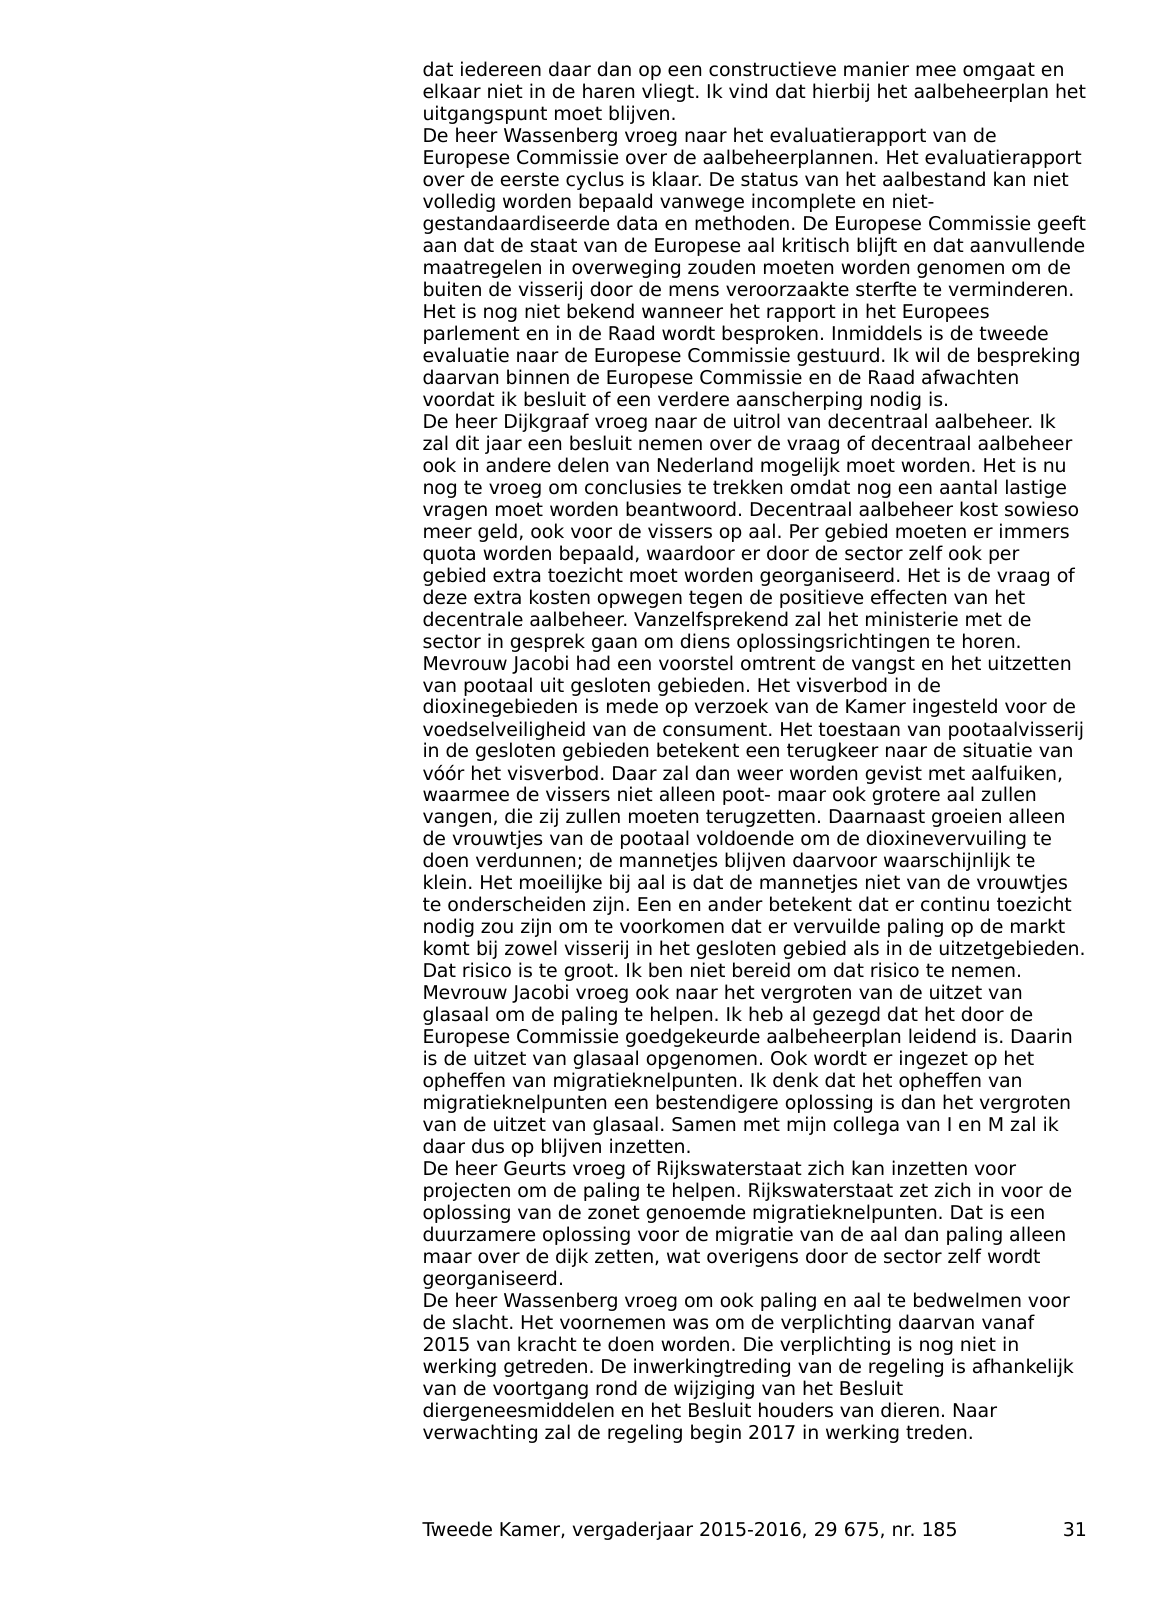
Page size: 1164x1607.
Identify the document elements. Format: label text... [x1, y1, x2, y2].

text De heer Geurts vroeg of Rijkswaterstaat zich kan inzetten voor projecten om de paling te helpen. Rijkswaterstaat zet zich in voor de oplossing van de zonet genoemde migratieknelpunten. Dat is een duurzamere oplossing voor de migratie van de aal dan paling alleen maar over de dijk zetten, wat overigens door de sector zelf wordt georganiseerd. [422, 1158, 1087, 1290]
text Mevrouw Jacobi vroeg ook naar het vergroten van de uitzet van glasaal om de paling te helpen. Ik heb al gezegd dat het door de Europese Commissie goedgekeurde aalbeheerplan leidend is. Daarin is de uitzet van glasaal opgenomen. Ook wordt er ingezet op het opheffen van migratieknelpunten. Ik denk dat het opheffen van migratieknelpunten een bestendigere oplossing is dan het vergroten van de uitzet van glasaal. Samen met mijn collega van I en M zal ik daar dus op blijven inzetten. [422, 982, 1087, 1158]
text De heer Dijkgraaf vroeg naar de uitrol van decentraal aalbeheer. Ik zal dit jaar een besluit nemen over de vraag of decentraal aalbeheer ook in andere delen van Nederland mogelijk moet worden. Het is nu nog te vroeg om conclusies te trekken omdat nog een aantal lastige vragen moet worden beantwoord. Decentraal aalbeheer kost sowieso meer geld, ook voor de vissers op aal. Per gebied moeten er immers quota worden bepaald, waardoor er door de sector zelf ook per gebied extra toezicht moet worden georganiseerd. Het is de vraag of deze extra kosten opwegen tegen de positieve effecten van het decentrale aalbeheer. Vanzelfsprekend zal het ministerie met de sector in gesprek gaan om diens oplossingsrichtingen te horen. [422, 411, 1087, 652]
text dat iedereen daar dan op een constructieve manier mee omgaat en elkaar niet in de haren vliegt. Ik vind dat hierbij het aalbeheerplan het uitgangspunt moet blijven. [422, 59, 1087, 125]
text De heer Wassenberg vroeg om ook paling en aal te bedwelmen voor de slacht. Het voornemen was om de verplichting daarvan vanaf 2015 van kracht te doen worden. Die verplichting is nog niet in werking getreden. De inwerkingtreding van de regeling is afhankelijk van de voortgang rond de wijziging van het Besluit diergeneesmiddelen en het Besluit houders van dieren. Naar verwachting zal de regeling begin 2017 in werking treden. [422, 1290, 1087, 1444]
text Mevrouw Jacobi had een voorstel omtrent de vangst en het uitzetten van pootaal uit gesloten gebieden. Het visverbod in de dioxinegebieden is mede op verzoek van de Kamer ingesteld voor de voedselveiligheid van de consument. Het toestaan van pootaalvisserij in de gesloten gebieden betekent een terugkeer naar de situatie van vóór het visverbod. Daar zal dan weer worden gevist met aalfuiken, waarmee de vissers niet alleen poot- maar ook grotere aal zullen vangen, die zij zullen moeten terugzetten. Daarnaast groeien alleen de vrouwtjes van de pootaal voldoende om de dioxinevervuiling te doen verdunnen; de mannetjes blijven daarvoor waarschijnlijk te klein. Het moeilijke bij aal is dat de mannetjes niet van de vrouwtjes te onderscheiden zijn. Een en ander betekent dat er continu toezicht nodig zou zijn om te voorkomen dat er vervuilde paling op de markt komt bij zowel visserij in het gesloten gebied als in de uitzetgebieden. Dat risico is te groot. Ik ben niet bereid om dat risico te nemen. [422, 652, 1087, 982]
text De heer Wassenberg vroeg naar het evaluatierapport van de Europese Commissie over de aalbeheerplannen. Het evaluatierapport over de eerste cyclus is klaar. De status van het aalbestand kan niet volledig worden bepaald vanwege incomplete en niet-gestandaardiseerde data en methoden. De Europese Commissie geeft aan dat de staat van de Europese aal kritisch blijft en dat aanvullende maatregelen in overweging zouden moeten worden genomen om de buiten de visserij door de mens veroorzaakte sterfte te verminderen. Het is nog niet bekend wanneer het rapport in het Europees parlement en in de Raad wordt besproken. Inmiddels is de tweede evaluatie naar de Europese Commissie gestuurd. Ik wil de bespreking daarvan binnen de Europese Commissie en de Raad afwachten voordat ik besluit of een verdere aanscherping nodig is. [422, 125, 1087, 411]
